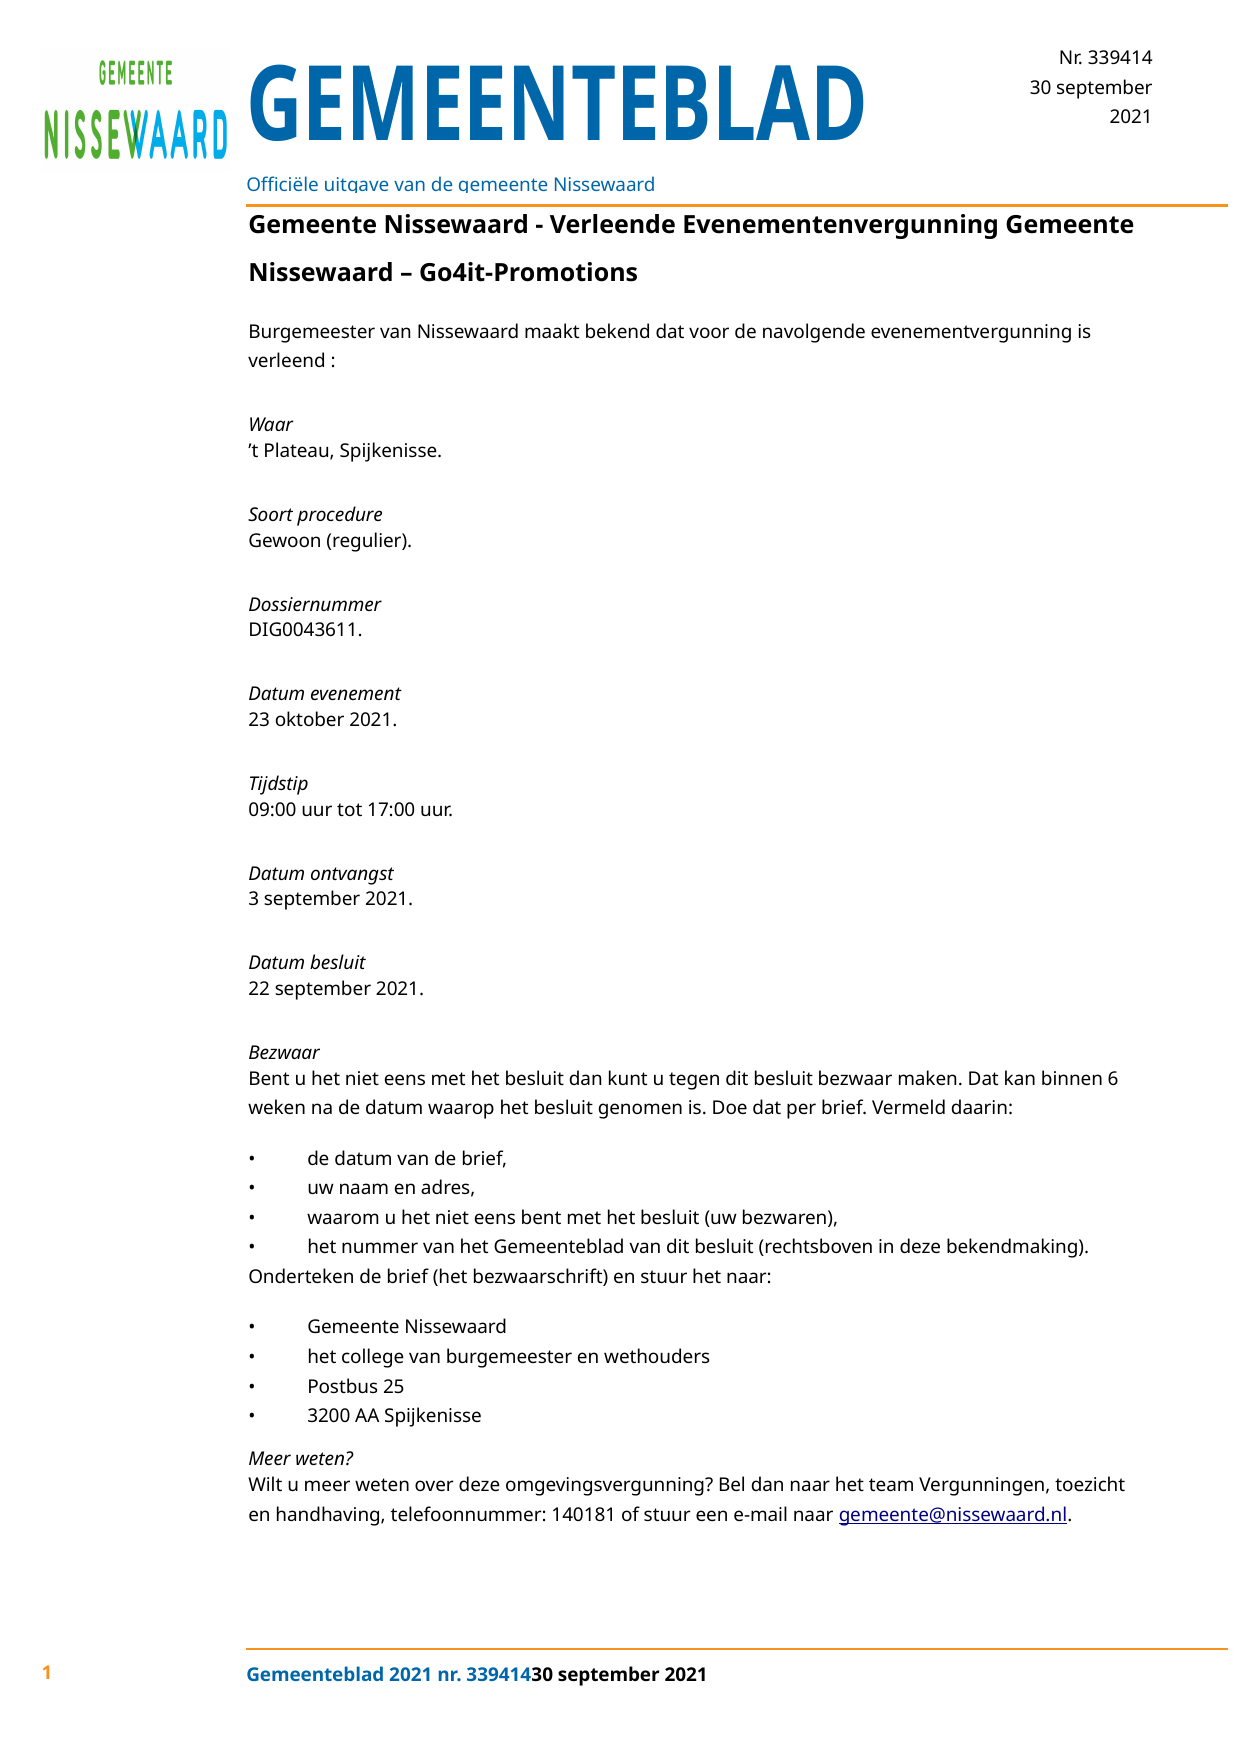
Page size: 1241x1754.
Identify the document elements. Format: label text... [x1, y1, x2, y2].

list de datum van de brief, [248, 1145, 1152, 1171]
text Datum ontvangst [248, 860, 1152, 886]
text Tijdstip [248, 770, 1152, 796]
list waarom u het niet eens bent met het besluit (uw bezwaren), [248, 1204, 1152, 1230]
text Gewoon (regulier). [248, 527, 1152, 553]
text Meer weten? [248, 1446, 1152, 1471]
list Postbus 25 [248, 1373, 1152, 1399]
list 3200 AA Spijkenisse [248, 1402, 1152, 1428]
text ’t Plateau, Spijkenisse. [248, 437, 1152, 463]
text Waar [248, 411, 1152, 437]
text 3 september 2021. [248, 886, 1152, 911]
text Gemeente Nissewaard - Verleende Evenementenvergunning Gemeente Nissewaard – Go4it-Promotions [248, 207, 1152, 288]
text Dossiernummer [248, 591, 1152, 617]
text Soort procedure [248, 501, 1152, 527]
list uw naam en adres, [248, 1174, 1152, 1200]
text Wilt u meer weten over deze omgevingsvergunning? Bel dan naar het team Vergunningen, toezicht en handhaving, telefoonnummer: 140181 of stuur een e-mail naar gemeente@nissewaard.nl. [248, 1471, 1152, 1527]
list het college van burgemeester en wethouders [248, 1343, 1152, 1369]
text Burgemeester van Nissewaard maakt bekend dat voor de navolgende evenementvergunning is verleend : [248, 318, 1152, 373]
text Bent u het niet eens met het besluit dan kunt u tegen dit besluit bezwaar maken. Dat kan binnen 6 weken na de datum waarop het besluit genomen is. Doe dat per brief. Vermeld daarin: [248, 1065, 1152, 1120]
text Onderteken de brief (het bezwaarschrift) en stuur het naar: [248, 1263, 1152, 1289]
list het nummer van het Gemeenteblad van dit besluit (rechtsboven in deze bekendmaking). [248, 1234, 1152, 1259]
text DIG0043611. [248, 617, 1152, 642]
picture [41, 47, 231, 172]
text 09:00 uur tot 17:00 uur. [248, 796, 1152, 822]
text Datum besluit [248, 949, 1152, 975]
list Gemeente Nissewaard [248, 1314, 1152, 1339]
text Bezwaar [248, 1039, 1152, 1065]
text 23 oktober 2021. [248, 706, 1152, 732]
text Datum evenement [248, 681, 1152, 706]
text 22 september 2021. [248, 975, 1152, 1001]
